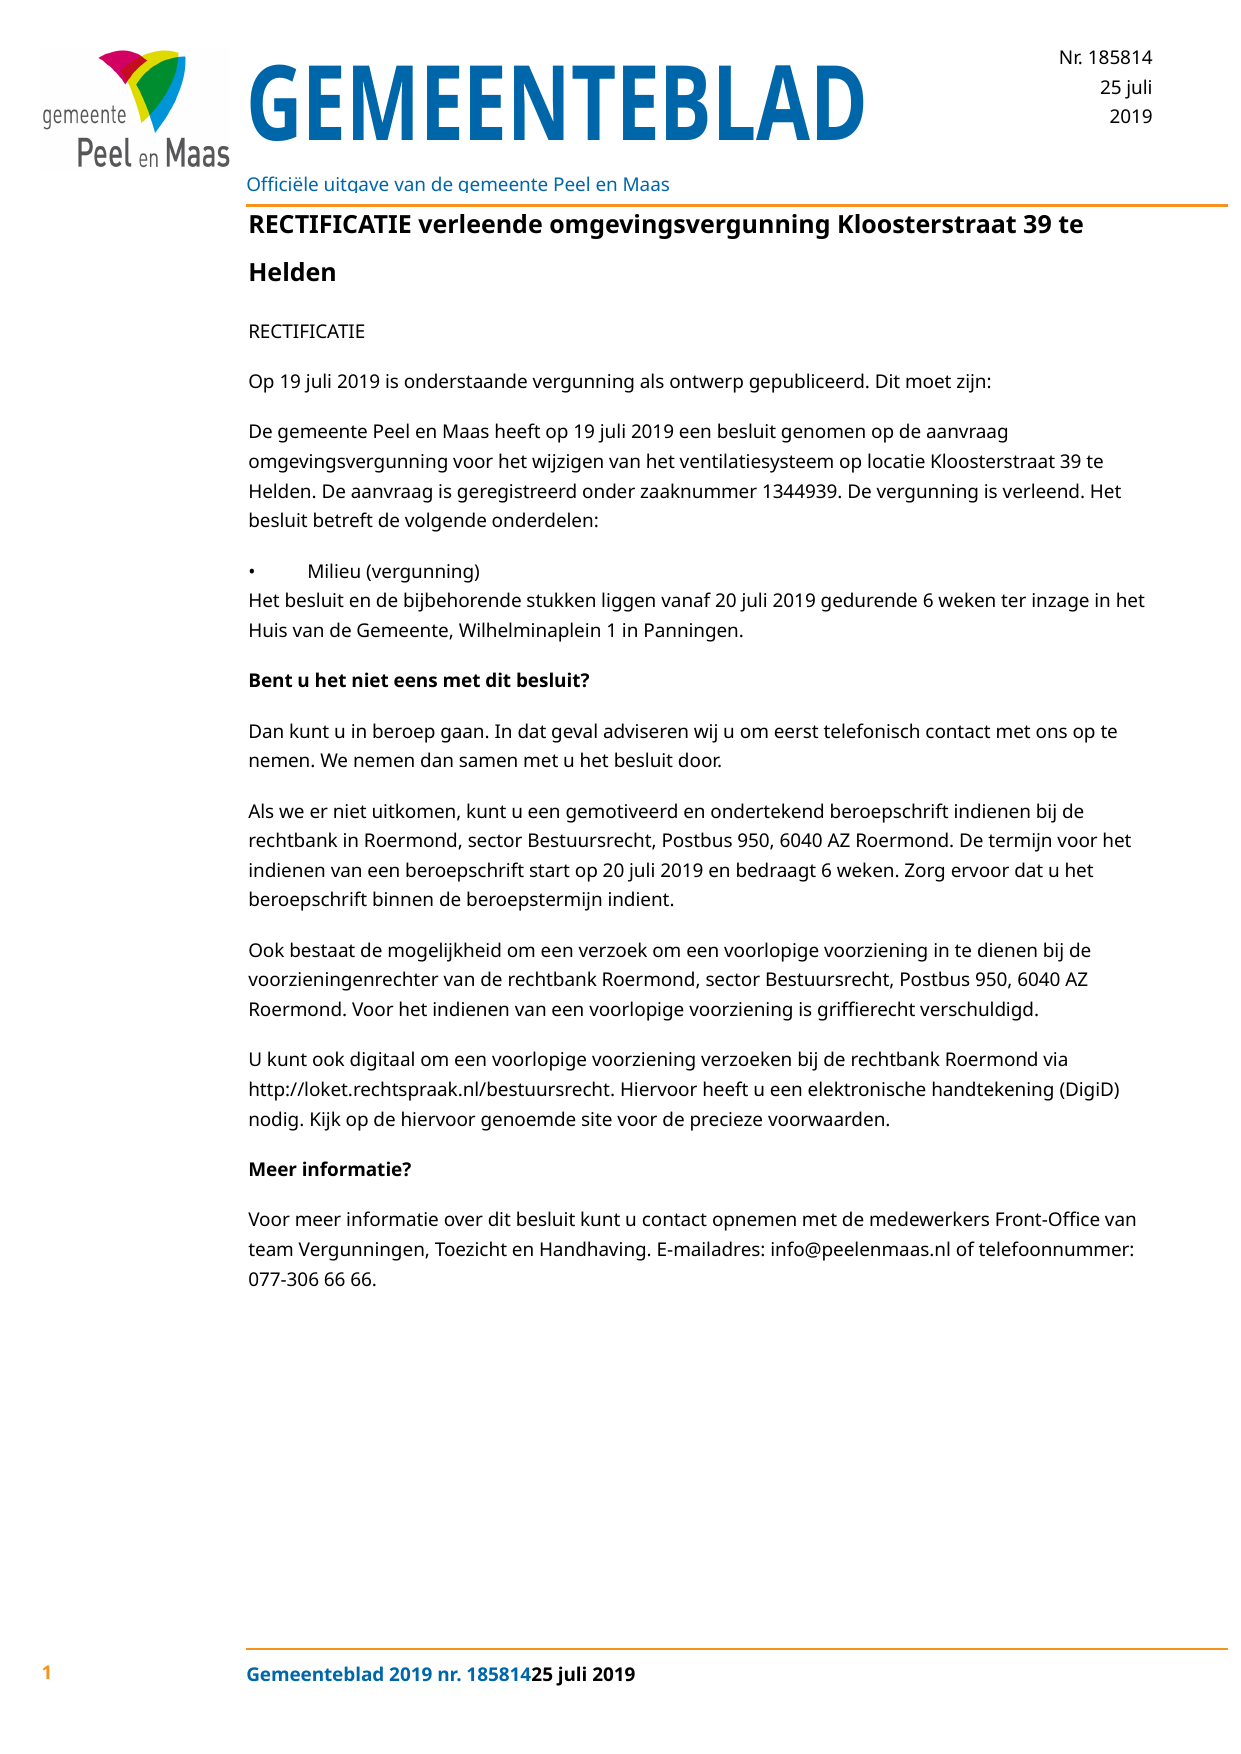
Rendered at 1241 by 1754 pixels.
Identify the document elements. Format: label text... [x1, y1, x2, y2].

text RECTIFICATIE verleende omgevingsvergunning Kloosterstraat 39 te Helden [248, 207, 1152, 288]
text Bent u het niet eens met dit besluit? [248, 667, 1152, 693]
text Meer informatie? [248, 1156, 1152, 1182]
text Ook bestaat de mogelijkheid om een verzoek om een voorlopige voorziening in te dienen bij de voorzieningenrechter van de rechtbank Roermond, sector Bestuursrecht, Postbus 950, 6040 AZ Roermond. Voor het indienen van een voorlopige voorziening is griffierecht verschuldigd. [248, 937, 1152, 1022]
text Het besluit en de bijbehorende stukken liggen vanaf 20 juli 2019 gedurende 6 weken ter inzage in het Huis van de Gemeente, Wilhelminaplein 1 in Panningen. [248, 587, 1152, 643]
text Voor meer informatie over dit besluit kunt u contact opnemen met de medewerkers Front-Office van team Vergunningen, Toezicht en Handhaving. E-mailadres: info@peelenmaas.nl of telefoonnummer: 077-306 66 66. [248, 1207, 1152, 1292]
text RECTIFICATIE [248, 318, 1152, 344]
list Milieu (vergunning) [248, 558, 1152, 584]
text Op 19 juli 2019 is onderstaande vergunning als ontwerp gepubliceerd. Dit moet zijn: [248, 368, 1152, 394]
text U kunt ook digitaal om een voorlopige voorziening verzoeken bij de rechtbank Roermond via http://loket.rechtspraak.nl/bestuursrecht. Hiervoor heeft u een elektronische handtekening (DigiD) nodig. Kijk op de hiervoor genoemde site voor de precieze voorwaarden. [248, 1047, 1152, 1132]
picture [41, 47, 231, 172]
text De gemeente Peel en Maas heeft op 19 juli 2019 een besluit genomen op de aanvraag omgevingsvergunning voor het wijzigen van het ventilatiesysteem op locatie Kloosterstraat 39 te Helden. De aanvraag is geregistreerd onder zaaknummer 1344939. De vergunning is verleend. Het besluit betreft de volgende onderdelen: [248, 419, 1152, 533]
text Dan kunt u in beroep gaan. In dat geval adviseren wij u om eerst telefonisch contact met ons op te nemen. We nemen dan samen met u het besluit door. [248, 718, 1152, 773]
text Als we er niet uitkomen, kunt u een gemotiveerd en ondertekend beroepschrift indienen bij de rechtbank in Roermond, sector Bestuursrecht, Postbus 950, 6040 AZ Roermond. De termijn voor het indienen van een beroepschrift start op 20 juli 2019 en bedraagt 6 weken. Zorg ervoor dat u het beroepschrift binnen de beroepstermijn indient. [248, 798, 1152, 912]
